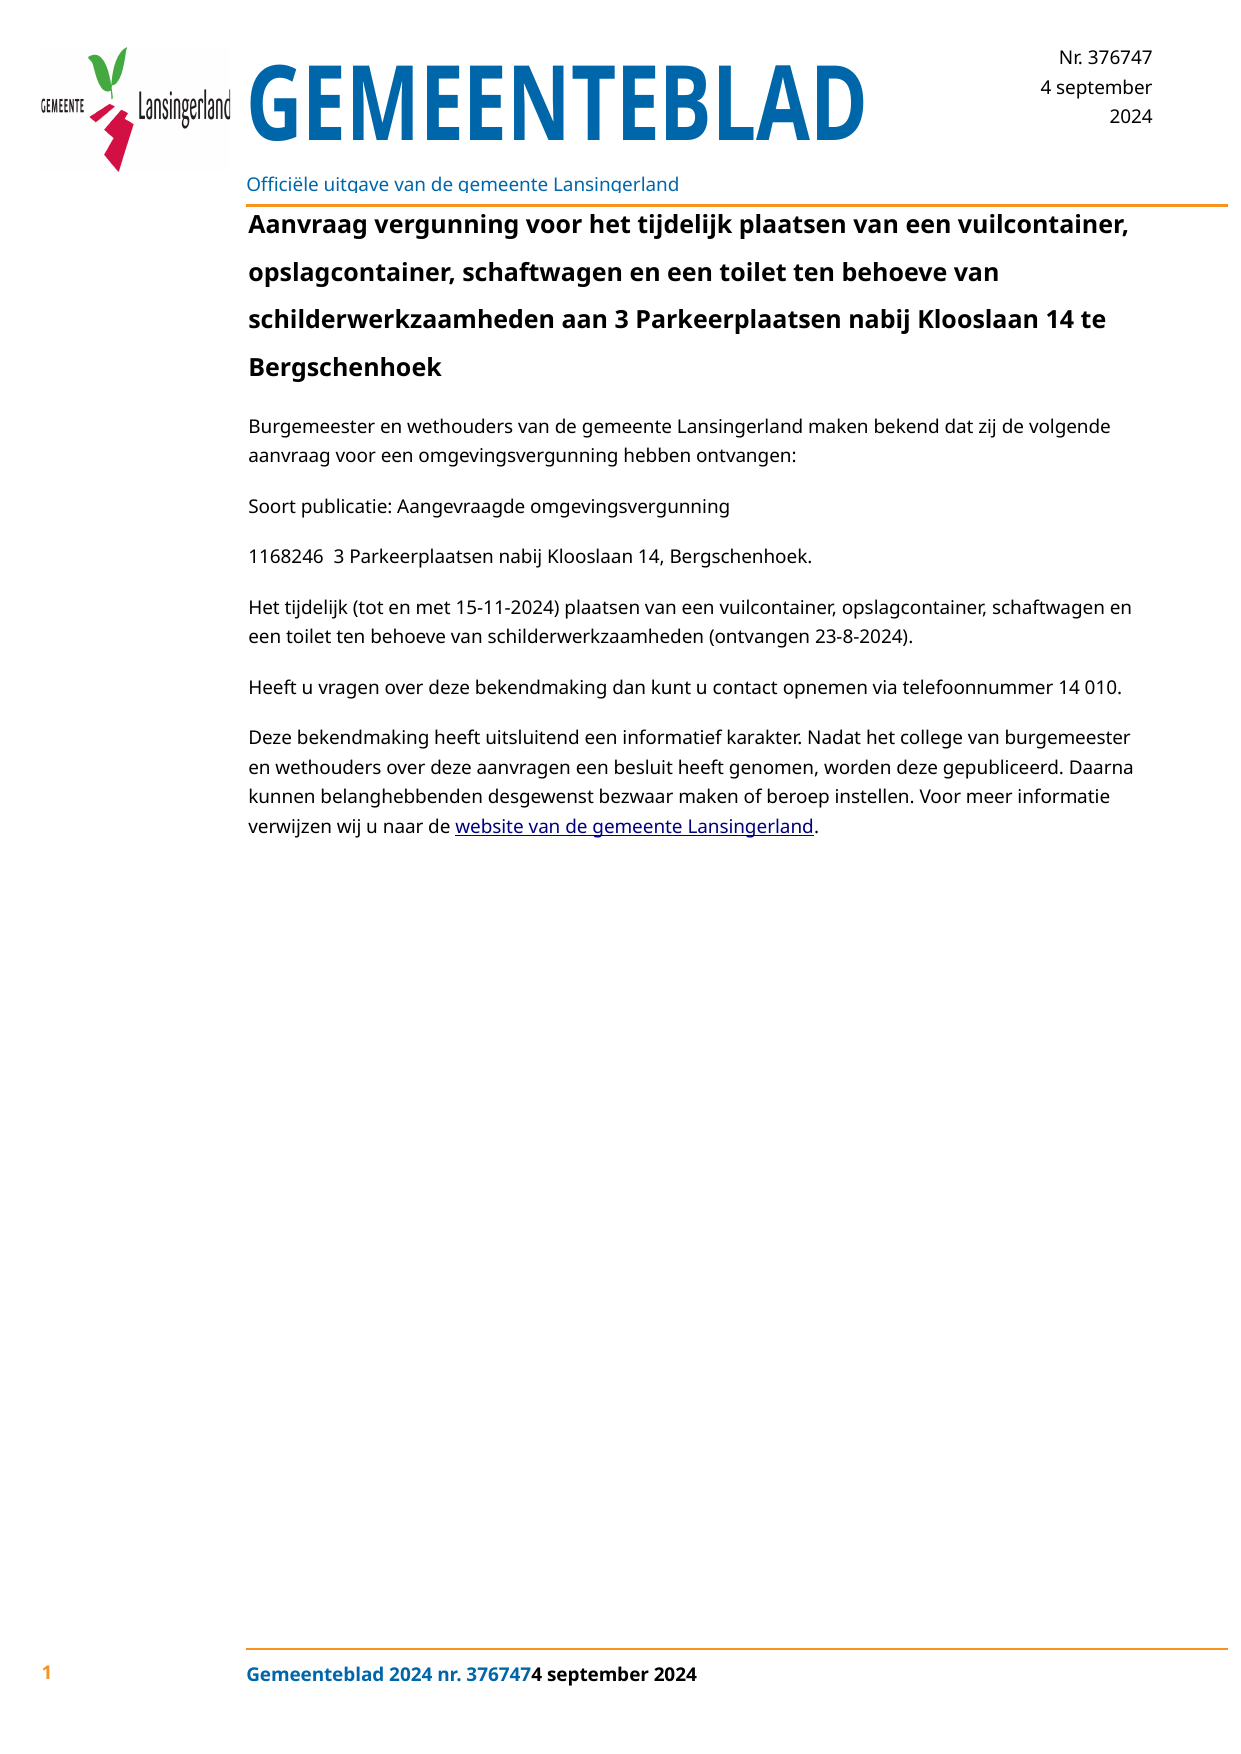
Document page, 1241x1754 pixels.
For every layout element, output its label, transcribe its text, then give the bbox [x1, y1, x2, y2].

text Het tijdelijk (tot en met 15-11-2024) plaatsen van een vuilcontainer, opslagcontainer, schaftwagen en een toilet ten behoeve van schilderwerkzaamheden (ontvangen 23-8-2024). [248, 594, 1152, 649]
text Aanvraag vergunning voor het tijdelijk plaatsen van een vuilcontainer, opslagcontainer, schaftwagen en een toilet ten behoeve van schilderwerkzaamheden aan 3 Parkeerplaatsen nabij Klooslaan 14 te Bergschenhoek [248, 207, 1152, 384]
text Burgemeester en wethouders van de gemeente Lansingerland maken bekend dat zij de volgende aanvraag voor een omgevingsvergunning hebben ontvangen: [248, 413, 1152, 468]
text 1168246 3 Parkeerplaatsen nabij Klooslaan 14, Bergschenhoek. [248, 543, 1152, 569]
picture [41, 47, 231, 172]
text Deze bekendmaking heeft uitsluitend een informatief karakter. Nadat het college van burgemeester en wethouders over deze aanvragen een besluit heeft genomen, worden deze gepubliceerd. Daarna kunnen belanghebbenden desgewenst bezwaar maken of beroep instellen. Voor meer informatie verwijzen wij u naar de website van de gemeente Lansingerland. [248, 724, 1152, 839]
text Heeft u vragen over deze bekendmaking dan kunt u contact opnemen via telefoonnummer 14 010. [248, 674, 1152, 700]
text Soort publicatie: Aangevraagde omgevingsvergunning [248, 493, 1152, 519]
